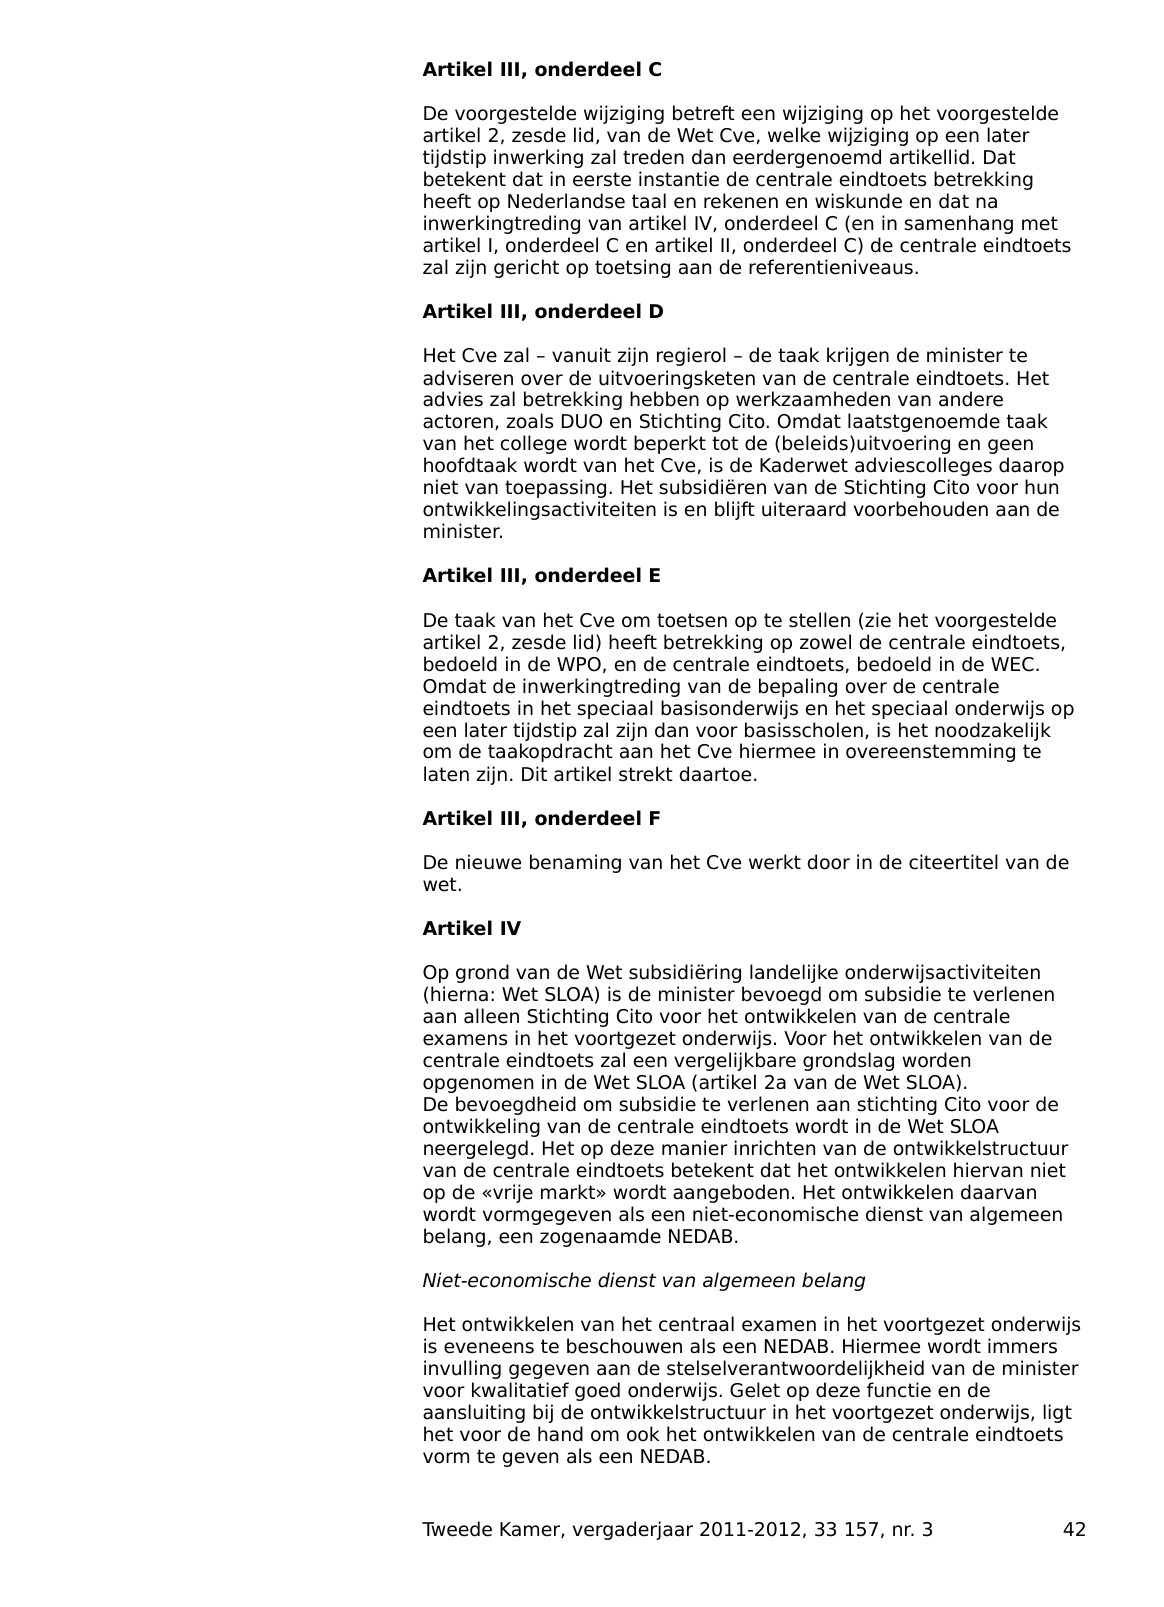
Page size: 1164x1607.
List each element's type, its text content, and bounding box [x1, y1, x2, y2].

subtitle Artikel III, onderdeel F [422, 808, 1087, 829]
text Op grond van de Wet subsidiëring landelijke onderwijsactiviteiten (hierna: Wet SLOA) is de minister bevoegd om subsidie te verlenen aan alleen Stichting Cito voor het ontwikkelen van de centrale examens in het voortgezet onderwijs. Voor het ontwikkelen van de centrale eindtoets zal een vergelijkbare grondslag worden opgenomen in de Wet SLOA (artikel 2a van de Wet SLOA). [422, 962, 1087, 1094]
subtitle Niet-economische dienst van algemeen belang [422, 1270, 1087, 1292]
text De voorgestelde wijziging betreft een wijziging op het voorgestelde artikel 2, zesde lid, van de Wet Cve, welke wijziging op een later tijdstip inwerking zal treden dan eerdergenoemd artikellid. Dat betekent dat in eerste instantie de centrale eindtoets betrekking heeft op Nederlandse taal en rekenen en wiskunde en dat na inwerkingtreding van artikel IV, onderdeel C (en in samenhang met artikel I, onderdeel C en artikel II, onderdeel C) de centrale eindtoets zal zijn gericht op toetsing aan de referentieniveaus. [422, 103, 1087, 279]
subtitle Artikel IV [422, 918, 1087, 940]
text Het ontwikkelen van het centraal examen in het voortgezet onderwijs is eveneens te beschouwen als een NEDAB. Hiermee wordt immers invulling gegeven aan de stelselverantwoordelijkheid van de minister voor kwalitatief goed onderwijs. Gelet op deze functie en de aansluiting bij de ontwikkelstructuur in het voortgezet onderwijs, ligt het voor de hand om ook het ontwikkelen van de centrale eindtoets vorm te geven als een NEDAB. [422, 1314, 1087, 1468]
text De nieuwe benaming van het Cve werkt door in de citeertitel van de wet. [422, 852, 1087, 896]
subtitle Artikel III, onderdeel C [422, 59, 1087, 81]
text De taak van het Cve om toetsen op te stellen (zie het voorgestelde artikel 2, zesde lid) heeft betrekking op zowel de centrale eindtoets, bedoeld in de WPO, en de centrale eindtoets, bedoeld in de WEC. Omdat de inwerkingtreding van de bepaling over de centrale eindtoets in het speciaal basisonderwijs en het speciaal onderwijs op een later tijdstip zal zijn dan voor basisscholen, is het noodzakelijk om de taakopdracht aan het Cve hiermee in overeenstemming te laten zijn. Dit artikel strekt daartoe. [422, 609, 1087, 785]
subtitle Artikel III, onderdeel D [422, 301, 1087, 323]
subtitle Artikel III, onderdeel E [422, 565, 1087, 587]
text Het Cve zal – vanuit zijn regierol – de taak krijgen de minister te adviseren over de uitvoeringsketen van de centrale eindtoets. Het advies zal betrekking hebben op werkzaamheden van andere actoren, zoals DUO en Stichting Cito. Omdat laatstgenoemde taak van het college wordt beperkt tot de (beleids)uitvoering en geen hoofdtaak wordt van het Cve, is de Kaderwet adviescolleges daarop niet van toepassing. Het subsidiëren van de Stichting Cito voor hun ontwikkelingsactiviteiten is en blijft uiteraard voorbehouden aan de minister. [422, 345, 1087, 543]
text De bevoegdheid om subsidie te verlenen aan stichting Cito voor de ontwikkeling van de centrale eindtoets wordt in de Wet SLOA neergelegd. Het op deze manier inrichten van de ontwikkelstructuur van de centrale eindtoets betekent dat het ontwikkelen hiervan niet op de «vrije markt» wordt aangeboden. Het ontwikkelen daarvan wordt vormgegeven als een niet-economische dienst van algemeen belang, een zogenaamde NEDAB. [422, 1094, 1087, 1248]
